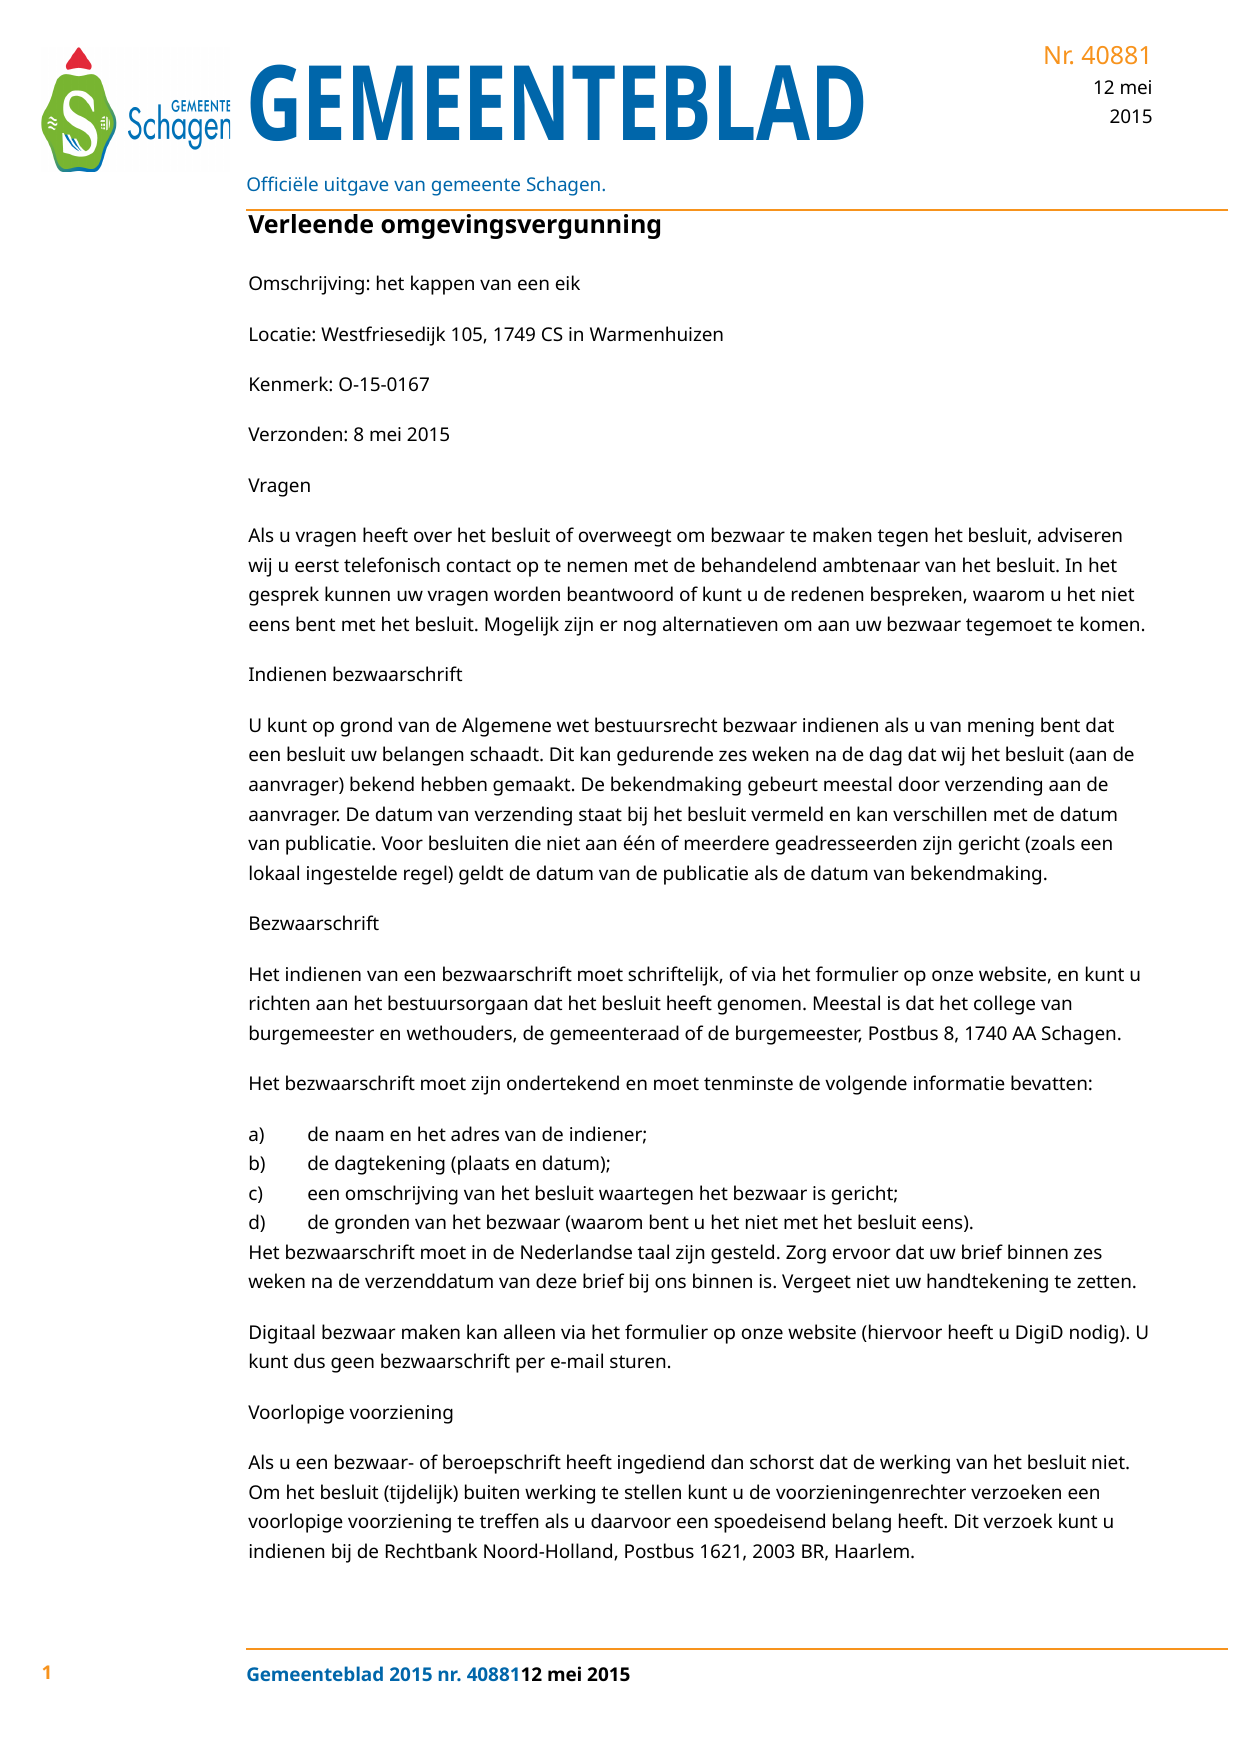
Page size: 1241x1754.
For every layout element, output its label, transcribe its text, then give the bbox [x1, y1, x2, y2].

list een omschrijving van het besluit waartegen het bezwaar is gericht; [248, 1180, 1152, 1206]
text Indienen bezwaarschrift [248, 662, 1152, 687]
text Kenmerk: O-15-0167 [248, 371, 1152, 397]
list de naam en het adres van de indiener; [248, 1121, 1152, 1146]
text Verleende omgevingsvergunning [248, 211, 1152, 241]
text Het bezwaarschrift moet in de Nederlandse taal zijn gesteld. Zorg ervoor dat uw brief binnen zes weken na de verzenddatum van deze brief bij ons binnen is. Vergeet niet uw handtekening te zetten. [248, 1239, 1152, 1294]
text Verzonden: 8 mei 2015 [248, 422, 1152, 447]
text Bezwaarschrift [248, 910, 1152, 936]
text Het indienen van een bezwaarschrift moet schriftelijk, of via het formulier op onze website, en kunt u richten aan het bestuursorgaan dat het besluit heeft genomen. Meestal is dat het college van burgemeester en wethouders, de gemeenteraad of de burgemeester, Postbus 8, 1740 AA Schagen. [248, 961, 1152, 1046]
text U kunt op grond van de Algemene wet bestuursrecht bezwaar indienen als u van mening bent dat een besluit uw belangen schaadt. Dit kan gedurende zes weken na de dag dat wij het besluit (aan de aanvrager) bekend hebben gemaakt. De bekendmaking gebeurt meestal door verzending aan de aanvrager. De datum van verzending staat bij het besluit vermeld en kan verschillen met de datum van publicatie. Voor besluiten die niet aan één of meerdere geadresseerden zijn gericht (zoals een lokaal ingestelde regel) geldt de datum van de publicatie als de datum van bekendmaking. [248, 712, 1152, 886]
text Locatie: Westfriesedijk 105, 1749 CS in Warmenhuizen [248, 321, 1152, 346]
list de dagtekening (plaats en datum); [248, 1150, 1152, 1176]
text Omschrijving: het kappen van een eik [248, 270, 1152, 296]
text Het bezwaarschrift moet zijn ondertekend en moet tenminste de volgende informatie bevatten: [248, 1070, 1152, 1096]
text Digitaal bezwaar maken kan alleen via het formulier op onze website (hiervoor heeft u DigiD nodig). U kunt dus geen bezwaarschrift per e-mail sturen. [248, 1319, 1152, 1374]
text Als u vragen heeft over het besluit of overweegt om bezwaar te maken tegen het besluit, adviseren wij u eerst telefonisch contact op te nemen met de behandelend ambtenaar van het besluit. In het gesprek kunnen uw vragen worden beantwoord of kunt u de redenen bespreken, waarom u het niet eens bent met het besluit. Mogelijk zijn er nog alternatieven om aan uw bezwaar tegemoet te komen. [248, 522, 1152, 637]
text Vragen [248, 472, 1152, 498]
text Voorlopige voorziening [248, 1399, 1152, 1425]
picture [41, 47, 231, 172]
text Als u een bezwaar- of beroepschrift heeft ingediend dan schorst dat de werking van het besluit niet. Om het besluit (tijdelijk) buiten werking te stellen kunt u de voorzieningenrechter verzoeken een voorlopige voorziening te treffen als u daarvoor een spoedeisend belang heeft. Dit verzoek kunt u indienen bij de Rechtbank Noord-Holland, Postbus 1621, 2003 BR, Haarlem. [248, 1449, 1152, 1564]
list de gronden van het bezwaar (waarom bent u het niet met het besluit eens). [248, 1209, 1152, 1235]
